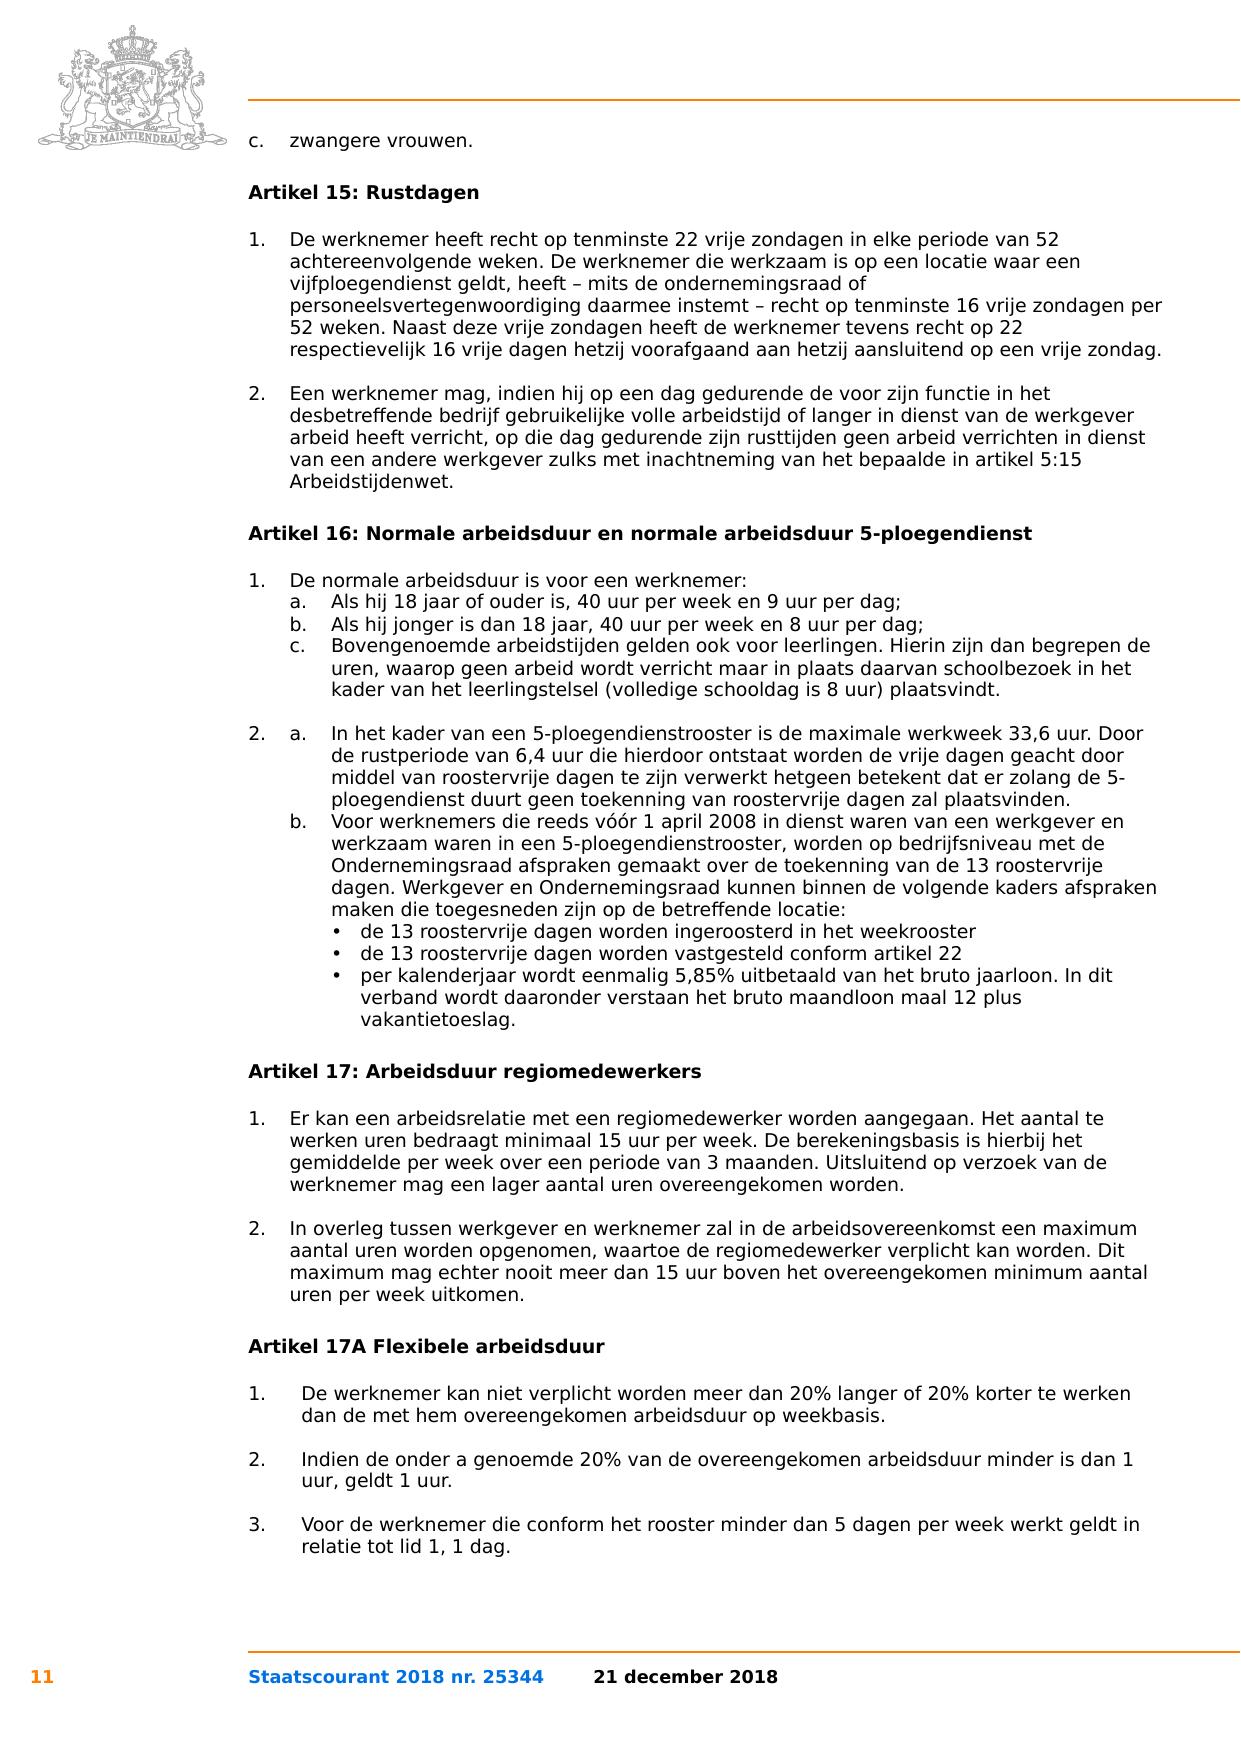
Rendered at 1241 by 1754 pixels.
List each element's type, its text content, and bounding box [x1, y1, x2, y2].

text 1. De werknemer kan niet verplicht worden meer dan 20% langer of 20% korter te werken dan de met hem overeengekomen arbeidsduur op weekbasis. [248, 1383, 1163, 1427]
text a. Als hij 18 jaar of ouder is, 40 uur per week en 9 uur per dag; [289, 591, 1163, 613]
picture [38, 25, 227, 150]
text 2. Een werknemer mag, indien hij op een dag gedurende de voor zijn functie in het desbetreffende bedrijf gebruikelijke volle arbeidstijd of langer in dienst van de werkgever arbeid heeft verricht, op die dag gedurende zijn rusttijden geen arbeid verrichten in dienst van een andere werkgever zulks met inachtneming van het bepaalde in artikel 5:15 Arbeidstijdenwet. [248, 383, 1163, 492]
text 2. In overleg tussen werkgever en werknemer zal in de arbeidsovereenkomst een maximum aantal uren worden opgenomen, waartoe de regiomedewerker verplicht kan worden. Dit maximum mag echter nooit meer dan 15 uur boven het overeengekomen minimum aantal uren per week uitkomen. [248, 1218, 1163, 1306]
text c. Bovengenoemde arbeidstijden gelden ook voor leerlingen. Hierin zijn dan begrepen de uren, waarop geen arbeid wordt verricht maar in plaats daarvan schoolbezoek in het kader van het leerlingstelsel (volledige schooldag is 8 uur) plaatsvindt. [289, 635, 1163, 701]
text 3. Voor de werknemer die conform het rooster minder dan 5 dagen per week werkt geldt in relatie tot lid 1, 1 dag. [248, 1514, 1163, 1558]
text 1. De normale arbeidsduur is voor een werknemer: [248, 569, 1163, 591]
text • per kalenderjaar wordt eenmalig 5,85% uitbetaald van het bruto jaarloon. In dit verband wordt daaronder verstaan het bruto maandloon maal 12 plus vakantietoeslag. [331, 965, 1163, 1031]
text c. zwangere vrouwen. [248, 130, 1163, 152]
subtitle Artikel 15: Rustdagen [248, 182, 1163, 204]
subtitle Artikel 16: Normale arbeidsduur en normale arbeidsduur 5-ploegendienst [248, 522, 1163, 544]
text 2. Indien de onder a genoemde 20% van de overeengekomen arbeidsduur minder is dan 1 uur, geldt 1 uur. [248, 1448, 1163, 1492]
text • de 13 roostervrije dagen worden vastgesteld conform artikel 22 [331, 943, 1163, 965]
text b. Voor werknemers die reeds vóór 1 april 2008 in dienst waren van een werkgever en werkzaam waren in een 5-ploegendienstrooster, worden op bedrijfsniveau met de Ondernemingsraad afspraken gemaakt over de toekenning van de 13 roostervrije dagen. Werkgever en Ondernemingsraad kunnen binnen de volgende kaders afspraken maken die toegesneden zijn op de betreffende locatie: [289, 811, 1163, 921]
text 2. a. In het kader van een 5-ploegendienstrooster is de maximale werkweek 33,6 uur. Door de rustperiode van 6,4 uur die hierdoor ontstaat worden de vrije dagen geacht door middel van roostervrije dagen te zijn verwerkt hetgeen betekent dat er zolang de 5-ploegendienst duurt geen toekenning van roostervrije dagen zal plaatsvinden. [248, 723, 1163, 811]
text 1. Er kan een arbeidsrelatie met een regiomedewerker worden aangegaan. Het aantal te werken uren bedraagt minimaal 15 uur per week. De berekeningsbasis is hierbij het gemiddelde per week over een periode van 3 maanden. Uitsluitend op verzoek van de werknemer mag een lager aantal uren overeengekomen worden. [248, 1108, 1163, 1196]
text • de 13 roostervrije dagen worden ingeroosterd in het weekrooster [331, 921, 1163, 943]
subtitle Artikel 17: Arbeidsduur regiomedewerkers [248, 1061, 1163, 1083]
subtitle Artikel 17A Flexibele arbeidsduur [248, 1336, 1163, 1358]
text 1. De werknemer heeft recht op tenminste 22 vrije zondagen in elke periode van 52 achtereenvolgende weken. De werknemer die werkzaam is op een locatie waar een vijfploegendienst geldt, heeft – mits de ondernemingsraad of personeelsvertegenwoordiging daarmee instemt – recht op tenminste 16 vrije zondagen per 52 weken. Naast deze vrije zondagen heeft de werknemer tevens recht op 22 respectievelijk 16 vrije dagen hetzij voorafgaand aan hetzij aansluitend op een vrije zondag. [248, 229, 1163, 361]
text b. Als hij jonger is dan 18 jaar, 40 uur per week en 8 uur per dag; [289, 613, 1163, 635]
